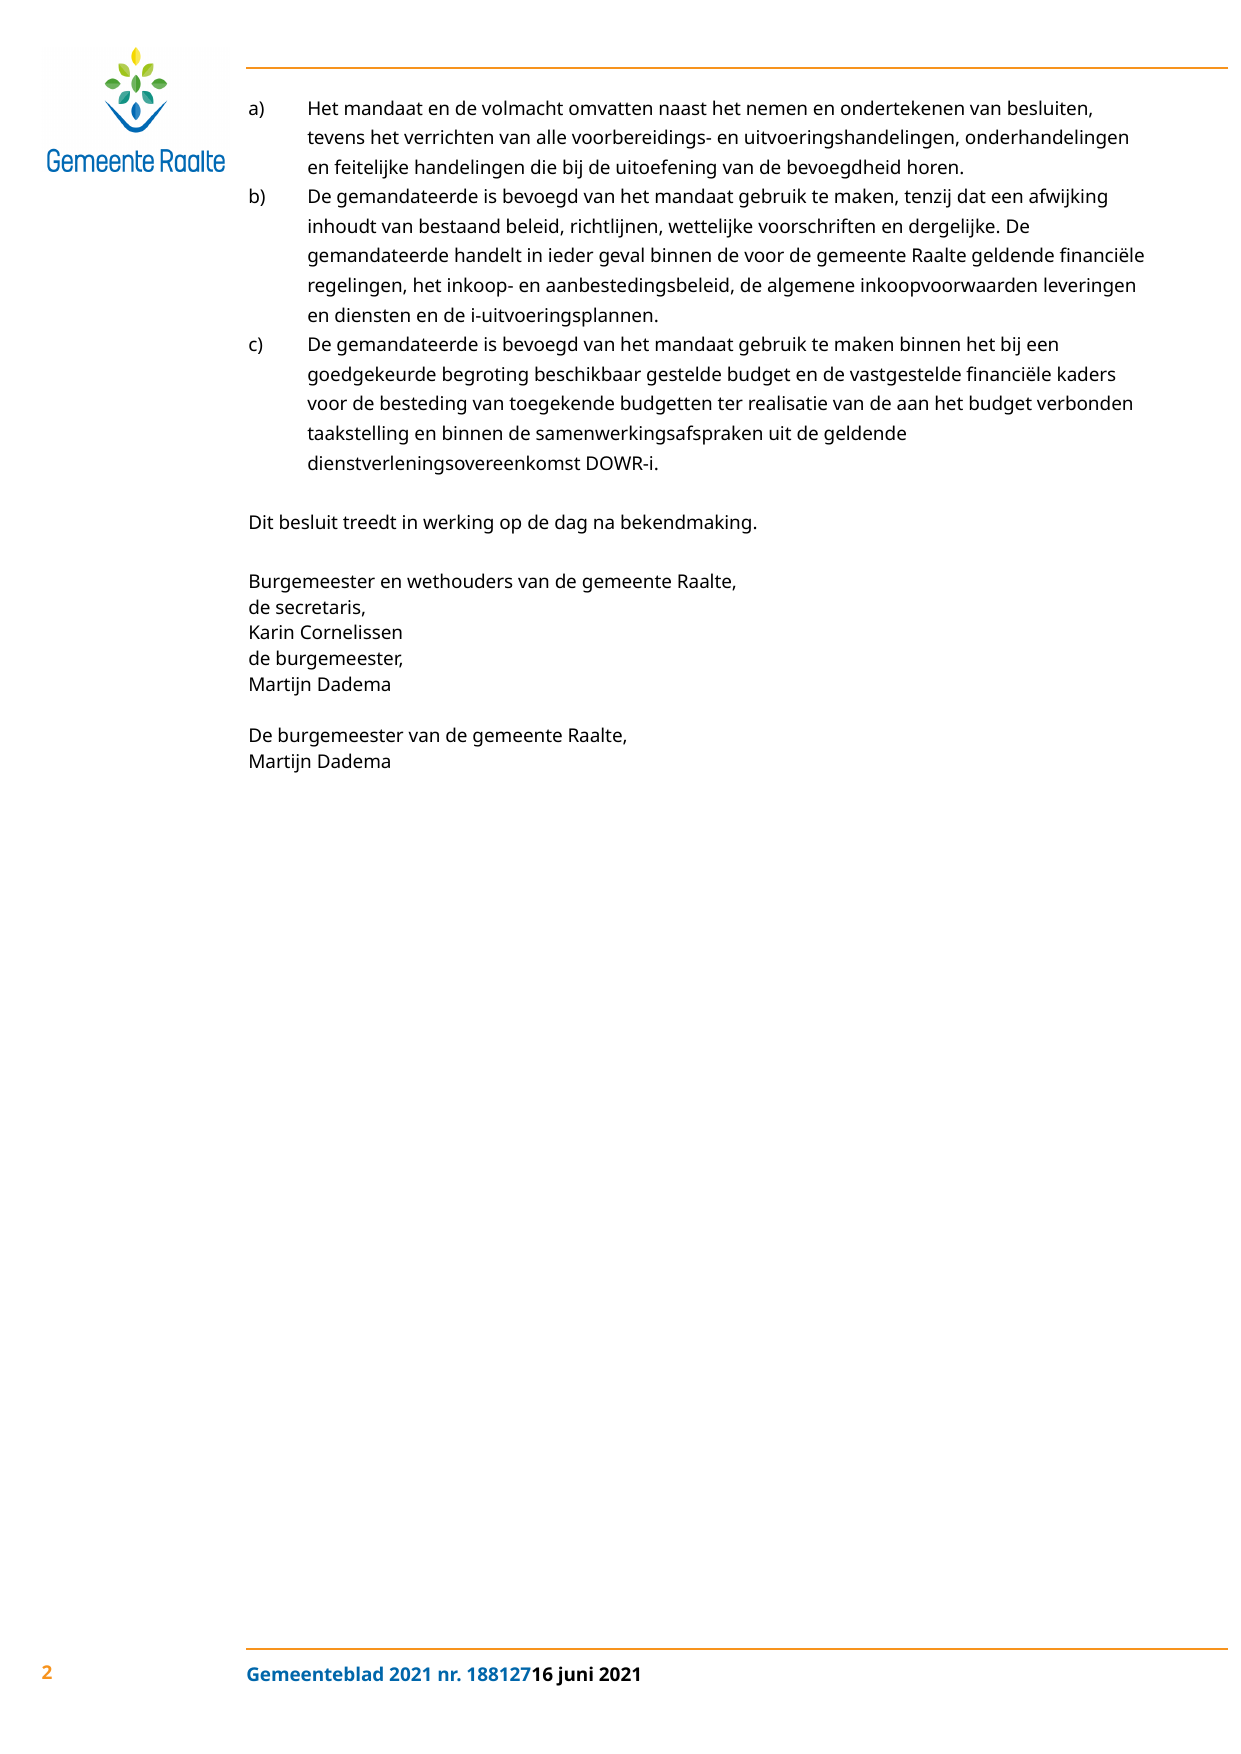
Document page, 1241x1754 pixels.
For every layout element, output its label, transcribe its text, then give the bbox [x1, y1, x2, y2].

text Martijn Dadema [248, 748, 1152, 774]
text Burgemeester en wethouders van de gemeente Raalte, [248, 568, 1152, 594]
list Het mandaat en de volmacht omvatten naast het nemen en ondertekenen van besluiten, tevens het verrichten van alle voorbereidings- en uitvoeringshandelingen, onderhandelingen en feitelijke handelingen die bij de uitoefening van de bevoegdheid horen. [248, 95, 1152, 180]
text Martijn Dadema [248, 671, 1152, 697]
list De gemandateerde is bevoegd van het mandaat gebruik te maken, tenzij dat een afwijking inhoudt van bestaand beleid, richtlijnen, wettelijke voorschriften en dergelijke. De gemandateerde handelt in ieder geval binnen de voor de gemeente Raalte geldende financiële regelingen, het inkoop- en aanbestedingsbeleid, de algemene inkoopvoorwaarden leveringen en diensten en de i-uitvoeringsplannen. [248, 183, 1152, 328]
text Karin Cornelissen [248, 619, 1152, 645]
text de secretaris, [248, 594, 1152, 619]
text De burgemeester van de gemeente Raalte, [248, 722, 1152, 748]
picture [41, 47, 231, 172]
text de burgemeester, [248, 645, 1152, 671]
list De gemandateerde is bevoegd van het mandaat gebruik te maken binnen het bij een goedgekeurde begroting beschikbaar gestelde budget en de vastgestelde financiële kaders voor de besteding van toegekende budgetten ter realisatie van de aan het budget verbonden taakstelling en binnen de samenwerkingsafspraken uit de geldende dienstverleningsovereenkomst DOWR-i. [248, 331, 1152, 476]
text Dit besluit treedt in werking op de dag na bekendmaking. [248, 509, 1152, 535]
